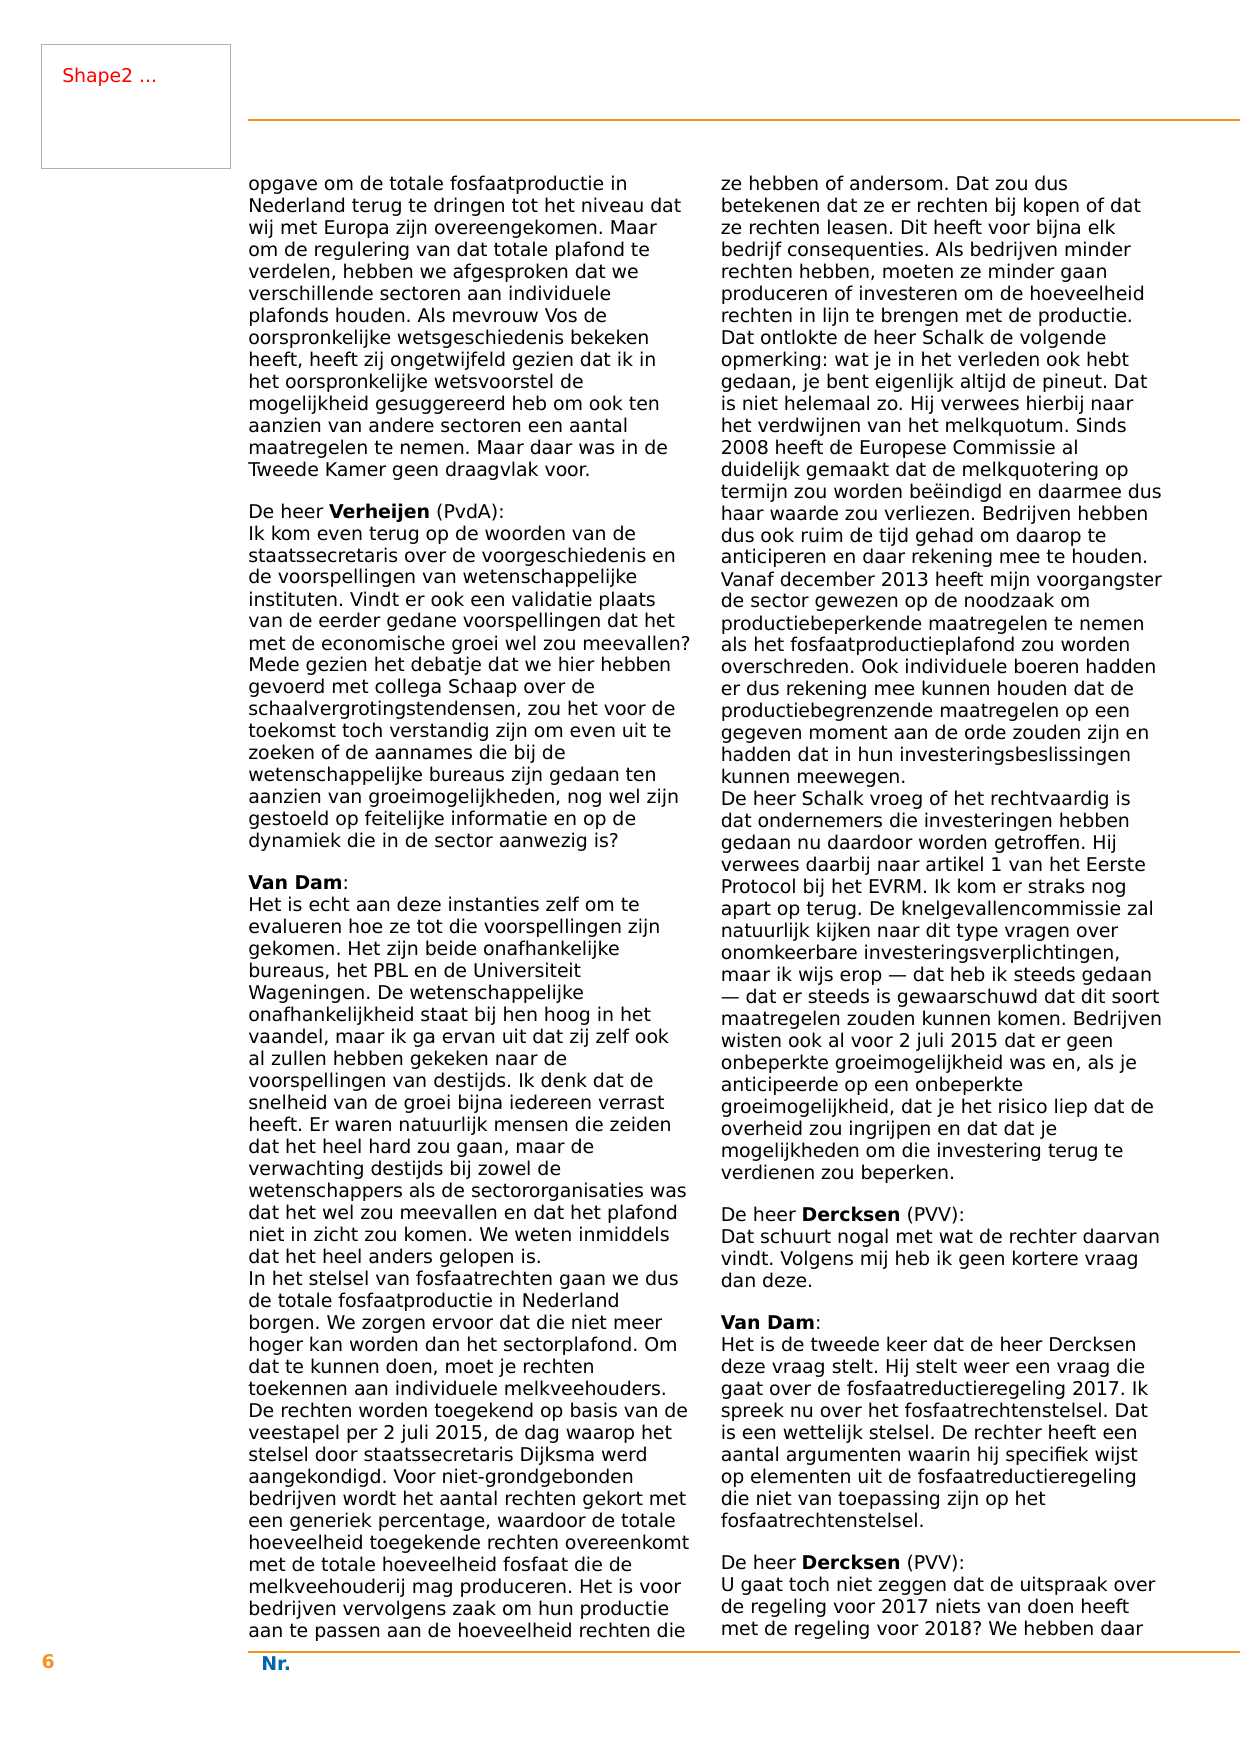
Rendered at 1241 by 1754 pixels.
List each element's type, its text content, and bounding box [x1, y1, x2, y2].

text Dat schuurt nogal met wat de rechter daarvan vindt. Volgens mij heb ik geen kortere vraag dan deze. [721, 1226, 1163, 1292]
text De heer Dercksen (PVV): [721, 1552, 1163, 1573]
text Van Dam: [721, 1312, 1163, 1334]
text U gaat toch niet zeggen dat de uitspraak over de regeling voor 2017 niets van doen heeft met de regeling voor 2018? We hebben daar [721, 1573, 1163, 1639]
text De heer Verheijen (PvdA): [248, 501, 691, 522]
text ze hebben of andersom. Dat zou dus betekenen dat ze er rechten bij kopen of dat ze rechten leasen. Dit heeft voor bijna elk bedrijf consequenties. Als bedrijven minder rechten hebben, moeten ze minder gaan produceren of investeren om de hoeveelheid rechten in lijn te brengen met de productie. [721, 173, 1163, 327]
text De heer Schalk vroeg of het rechtvaardig is dat ondernemers die investeringen hebben gedaan nu daardoor worden getroffen. Hij verwees daarbij naar artikel 1 van het Eerste Protocol bij het EVRM. Ik kom er straks nog apart op terug. De knelgevallencommissie zal natuurlijk kijken naar dit type vragen over onomkeerbare investeringsverplichtingen, maar ik wijs erop — dat heb ik steeds gedaan — dat er steeds is gewaarschuwd dat dit soort maatregelen zouden kunnen komen. Bedrijven wisten ook al voor 2 juli 2015 dat er geen onbeperkte groeimogelijkheid was en, als je anticipeerde op een onbeperkte groeimogelijkheid, dat je het risico liep dat de overheid zou ingrijpen en dat dat je mogelijkheden om die investering terug te verdienen zou beperken. [721, 788, 1163, 1184]
text Ik kom even terug op de woorden van de staatssecretaris over de voorgeschiedenis en de voorspellingen van wetenschappelijke instituten. Vindt er ook een validatie plaats van de eerder gedane voorspellingen dat het met de economische groei wel zou meevallen? Mede gezien het debatje dat we hier hebben gevoerd met collega Schaap over de schaalvergrotingstendensen, zou het voor de toekomst toch verstandig zijn om even uit te zoeken of de aannames die bij de wetenschappelijke bureaus zijn gedaan ten aanzien van groeimogelijkheden, nog wel zijn gestoeld op feitelijke informatie en op de dynamiek die in de sector aanwezig is? [248, 522, 691, 852]
text Van Dam: [248, 872, 691, 894]
text De heer Dercksen (PVV): [721, 1204, 1163, 1226]
text Het is de tweede keer dat de heer Dercksen deze vraag stelt. Hij stelt weer een vraag die gaat over de fosfaatreductieregeling 2017. Ik spreek nu over het fosfaatrechtenstelsel. Dat is een wettelijk stelsel. De rechter heeft een aantal argumenten waarin hij specifiek wijst op elementen uit de fosfaatreductieregeling die niet van toepassing zijn op het fosfaatrechtenstelsel. [721, 1334, 1163, 1532]
text opgave om de totale fosfaatproductie in Nederland terug te dringen tot het niveau dat wij met Europa zijn overeengekomen. Maar om de regulering van dat totale plafond te verdelen, hebben we afgesproken dat we verschillende sectoren aan individuele plafonds houden. Als mevrouw Vos de oorspronkelijke wetsgeschiedenis bekeken heeft, heeft zij ongetwijfeld gezien dat ik in het oorspronkelijke wetsvoorstel de mogelijkheid gesuggereerd heb om ook ten aanzien van andere sectoren een aantal maatregelen te nemen. Maar daar was in de Tweede Kamer geen draagvlak voor. [248, 173, 691, 481]
text Dat ontlokte de heer Schalk de volgende opmerking: wat je in het verleden ook hebt gedaan, je bent eigenlijk altijd de pineut. Dat is niet helemaal zo. Hij verwees hierbij naar het verdwijnen van het melkquotum. Sinds 2008 heeft de Europese Commissie al duidelijk gemaakt dat de melkquotering op termijn zou worden beëindigd en daarmee dus haar waarde zou verliezen. Bedrijven hebben dus ook ruim de tijd gehad om daarop te anticiperen en daar rekening mee te houden. Vanaf december 2013 heeft mijn voorgangster de sector gewezen op de noodzaak om productiebeperkende maatregelen te nemen als het fosfaatproductieplafond zou worden overschreden. Ook individuele boeren hadden er dus rekening mee kunnen houden dat de productiebegrenzende maatregelen op een gegeven moment aan de orde zouden zijn en hadden dat in hun investeringsbeslissingen kunnen meewegen. [721, 327, 1163, 788]
text In het stelsel van fosfaatrechten gaan we dus de totale fosfaatproductie in Nederland borgen. We zorgen ervoor dat die niet meer hoger kan worden dan het sectorplafond. Om dat te kunnen doen, moet je rechten toekennen aan individuele melkveehouders. De rechten worden toegekend op basis van de veestapel per 2 juli 2015, de dag waarop het stelsel door staatssecretaris Dijksma werd aangekondigd. Voor niet-grondgebonden bedrijven wordt het aantal rechten gekort met een generiek percentage, waardoor de totale hoeveelheid toegekende rechten overeenkomt met de totale hoeveelheid fosfaat die de melkveehouderij mag produceren. Het is voor bedrijven vervolgens zaak om hun productie aan te passen aan de hoeveelheid rechten die [248, 1268, 691, 1641]
text Het is echt aan deze instanties zelf om te evalueren hoe ze tot die voorspellingen zijn gekomen. Het zijn beide onafhankelijke bureaus, het PBL en de Universiteit Wageningen. De wetenschappelijke onafhankelijkheid staat bij hen hoog in het vaandel, maar ik ga ervan uit dat zij zelf ook al zullen hebben gekeken naar de voorspellingen van destijds. Ik denk dat de snelheid van de groei bijna iedereen verrast heeft. Er waren natuurlijk mensen die zeiden dat het heel hard zou gaan, maar de verwachting destijds bij zowel de wetenschappers als de sectororganisaties was dat het wel zou meevallen en dat het plafond niet in zicht zou komen. We weten inmiddels dat het heel anders gelopen is. [248, 894, 691, 1268]
